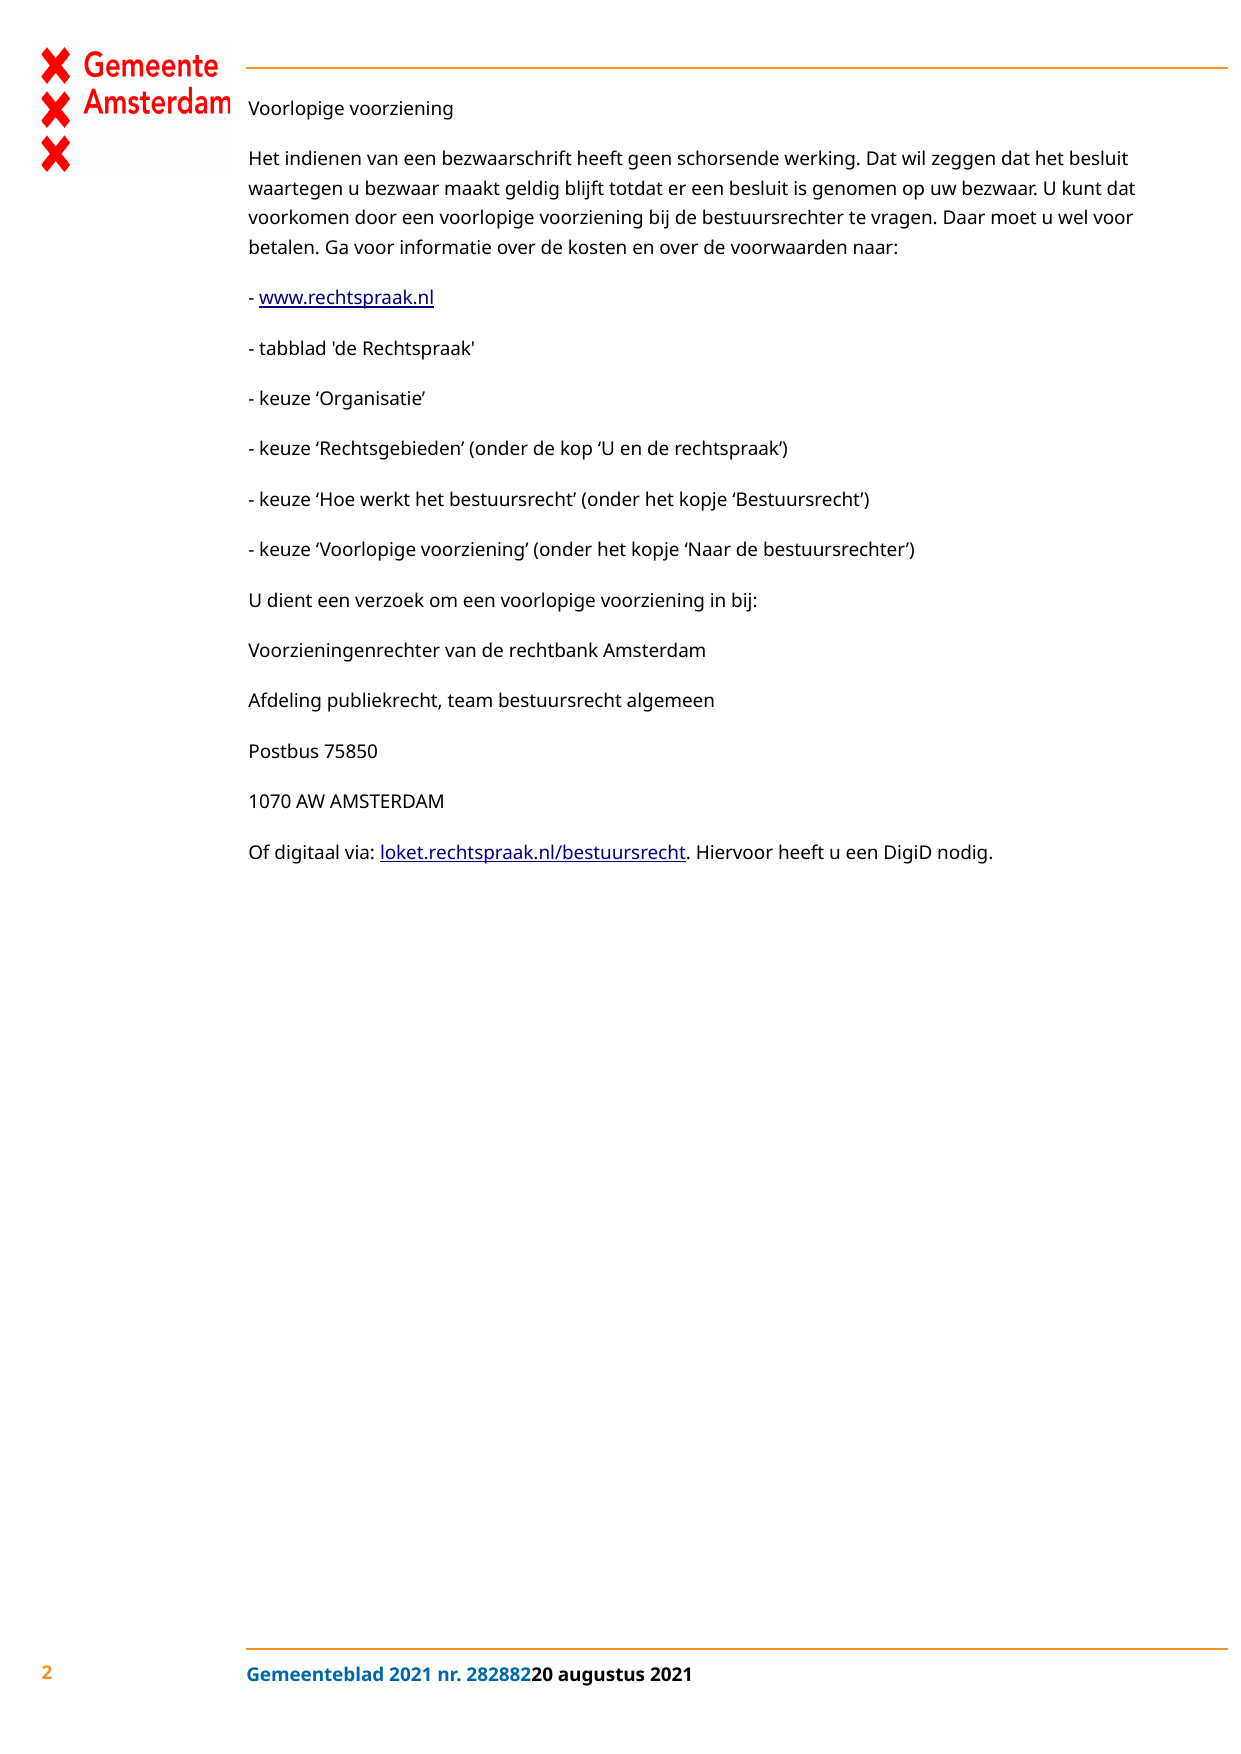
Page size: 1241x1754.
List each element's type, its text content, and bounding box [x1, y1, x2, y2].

text 1070 AW AMSTERDAM [248, 788, 1152, 814]
text - keuze ‘Voorlopige voorziening’ (onder het kopje ‘Naar de bestuursrechter’) [248, 536, 1152, 562]
text Het indienen van een bezwaarschrift heeft geen schorsende werking. Dat wil zeggen dat het besluit waartegen u bezwaar maakt geldig blijft totdat er een besluit is genomen op uw bezwaar. U kunt dat voorkomen door een voorlopige voorziening bij de bestuursrechter te vragen. Daar moet u wel voor betalen. Ga voor informatie over de kosten en over de voorwaarden naar: [248, 145, 1152, 260]
text - tabblad 'de Rechtspraak' [248, 335, 1152, 361]
text Postbus 75850 [248, 738, 1152, 764]
text - www.rechtspraak.nl [248, 284, 1152, 310]
text U dient een verzoek om een voorlopige voorziening in bij: [248, 587, 1152, 613]
text - keuze ‘Organisatie’ [248, 385, 1152, 411]
text - keuze ‘Hoe werkt het bestuursrecht’ (onder het kopje ‘Bestuursrecht’) [248, 486, 1152, 512]
picture [41, 47, 231, 172]
text Of digitaal via: loket.rechtspraak.nl/bestuursrecht. Hiervoor heeft u een DigiD nodig. [248, 839, 1152, 865]
text Afdeling publiekrecht, team bestuursrecht algemeen [248, 688, 1152, 713]
text Voorzieningenrechter van de rechtbank Amsterdam [248, 637, 1152, 663]
text Voorlopige voorziening [248, 95, 1152, 121]
text - keuze ‘Rechtsgebieden’ (onder de kop ‘U en de rechtspraak’) [248, 436, 1152, 461]
